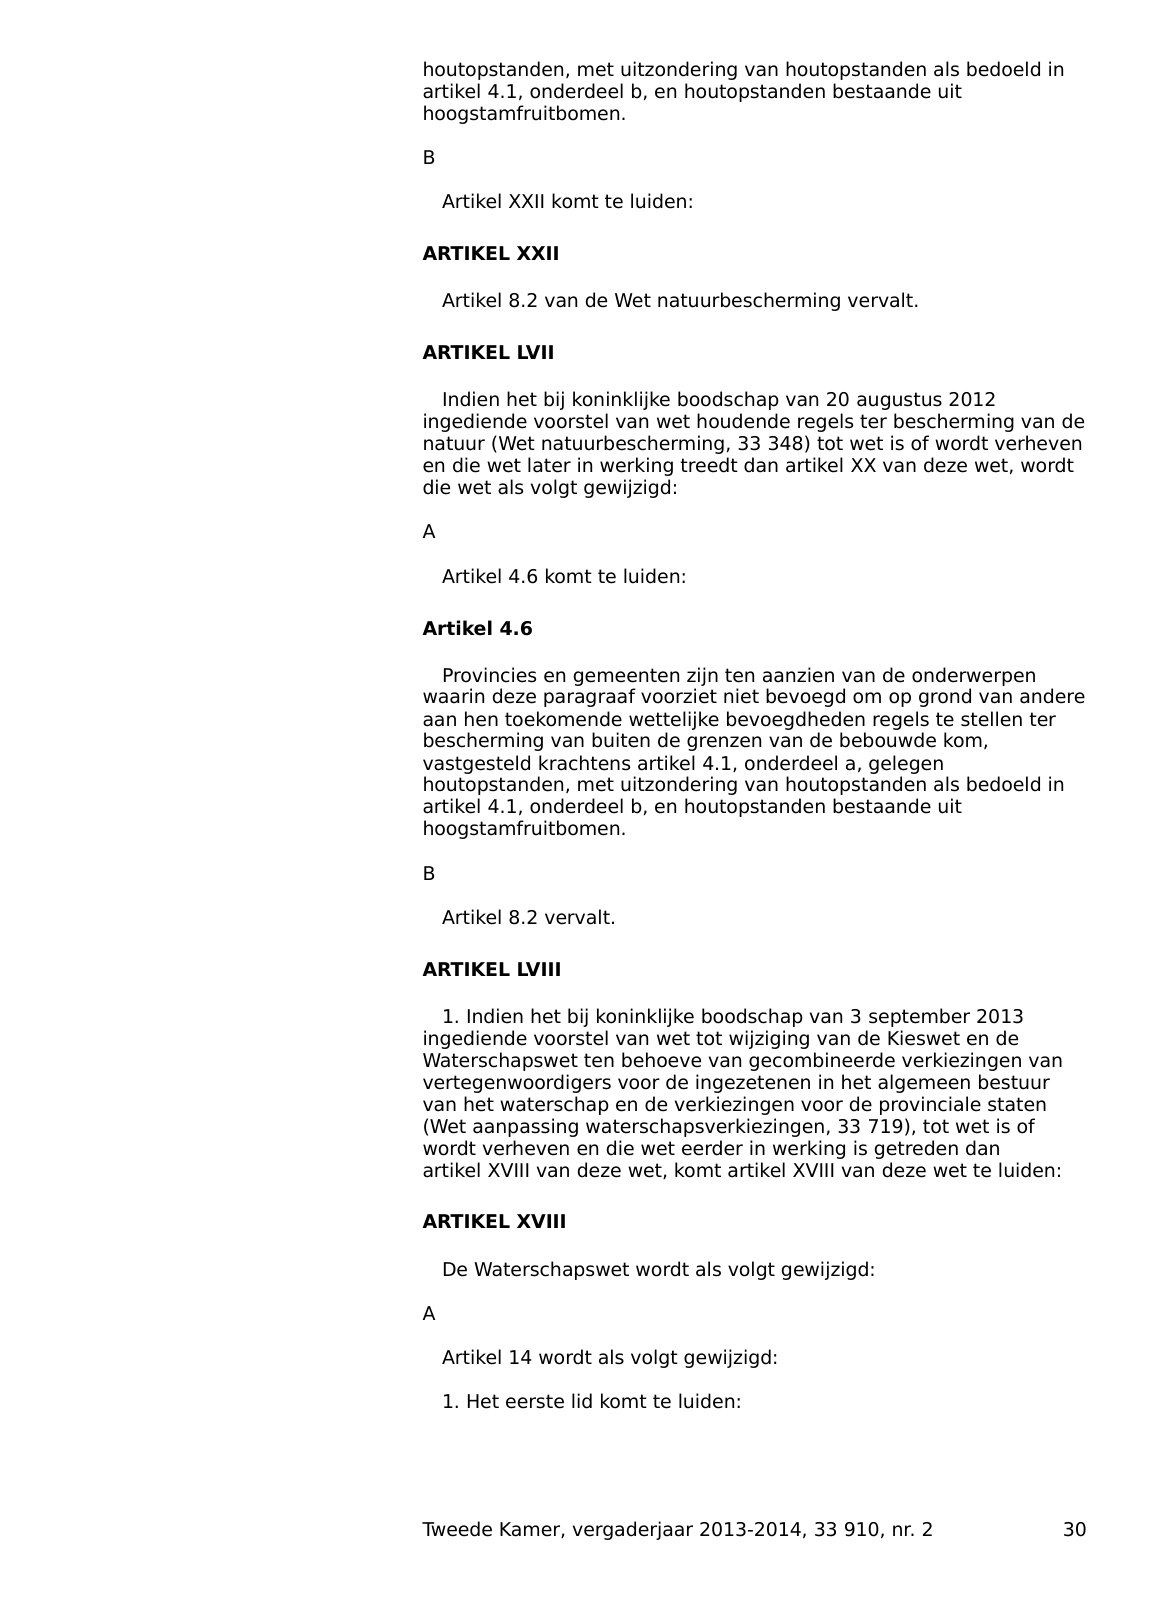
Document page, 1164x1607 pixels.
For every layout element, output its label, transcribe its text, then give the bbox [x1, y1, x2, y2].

text Provincies en gemeenten zijn ten aanzien van de onderwerpen waarin deze paragraaf voorziet niet bevoegd om op grond van andere aan hen toekomende wettelijke bevoegdheden regels te stellen ter bescherming van buiten de grenzen van de bebouwde kom, vastgesteld krachtens artikel 4.1, onderdeel a, gelegen houtopstanden, met uitzondering van houtopstanden als bedoeld in artikel 4.1, onderdeel b, en houtopstanden bestaande uit hoogstamfruitbomen. [422, 664, 1087, 840]
subtitle ARTIKEL XVIII [422, 1211, 1087, 1233]
text De Waterschapswet wordt als volgt gewijzigd: [422, 1258, 1087, 1280]
subtitle Artikel 4.6 [422, 617, 1087, 639]
text Artikel 14 wordt als volgt gewijzigd: [422, 1347, 1087, 1369]
text A [422, 521, 1087, 543]
text B [422, 862, 1087, 884]
text Indien het bij koninklijke boodschap van 20 augustus 2012 ingediende voorstel van wet houdende regels ter bescherming van de natuur (Wet natuurbescherming, 33 348) tot wet is of wordt verheven en die wet later in werking treedt dan artikel XX van deze wet, wordt die wet als volgt gewijzigd: [422, 389, 1087, 499]
text Artikel 8.2 vervalt. [422, 907, 1087, 929]
subtitle ARTIKEL LVIII [422, 959, 1087, 981]
subtitle ARTIKEL XXII [422, 243, 1087, 265]
subtitle ARTIKEL LVII [422, 342, 1087, 364]
text Artikel 4.6 komt te luiden: [422, 566, 1087, 587]
text Artikel XXII komt te luiden: [422, 191, 1087, 213]
text Artikel 8.2 van de Wet natuurbescherming vervalt. [422, 290, 1087, 312]
text B [422, 147, 1087, 169]
text 1. Indien het bij koninklijke boodschap van 3 september 2013 ingediende voorstel van wet tot wijziging van de Kieswet en de Waterschapswet ten behoeve van gecombineerde verkiezingen van vertegenwoordigers voor de ingezetenen in het algemeen bestuur van het waterschap en de verkiezingen voor de provinciale staten (Wet aanpassing waterschapsverkiezingen, 33 719), tot wet is of wordt verheven en die wet eerder in werking is getreden dan artikel XVIII van deze wet, komt artikel XVIII van deze wet te luiden: [422, 1006, 1087, 1181]
text 1. Het eerste lid komt te luiden: [422, 1391, 1087, 1413]
text houtopstanden, met uitzondering van houtopstanden als bedoeld in artikel 4.1, onderdeel b, en houtopstanden bestaande uit hoogstamfruitbomen. [422, 59, 1087, 125]
text A [422, 1303, 1087, 1324]
